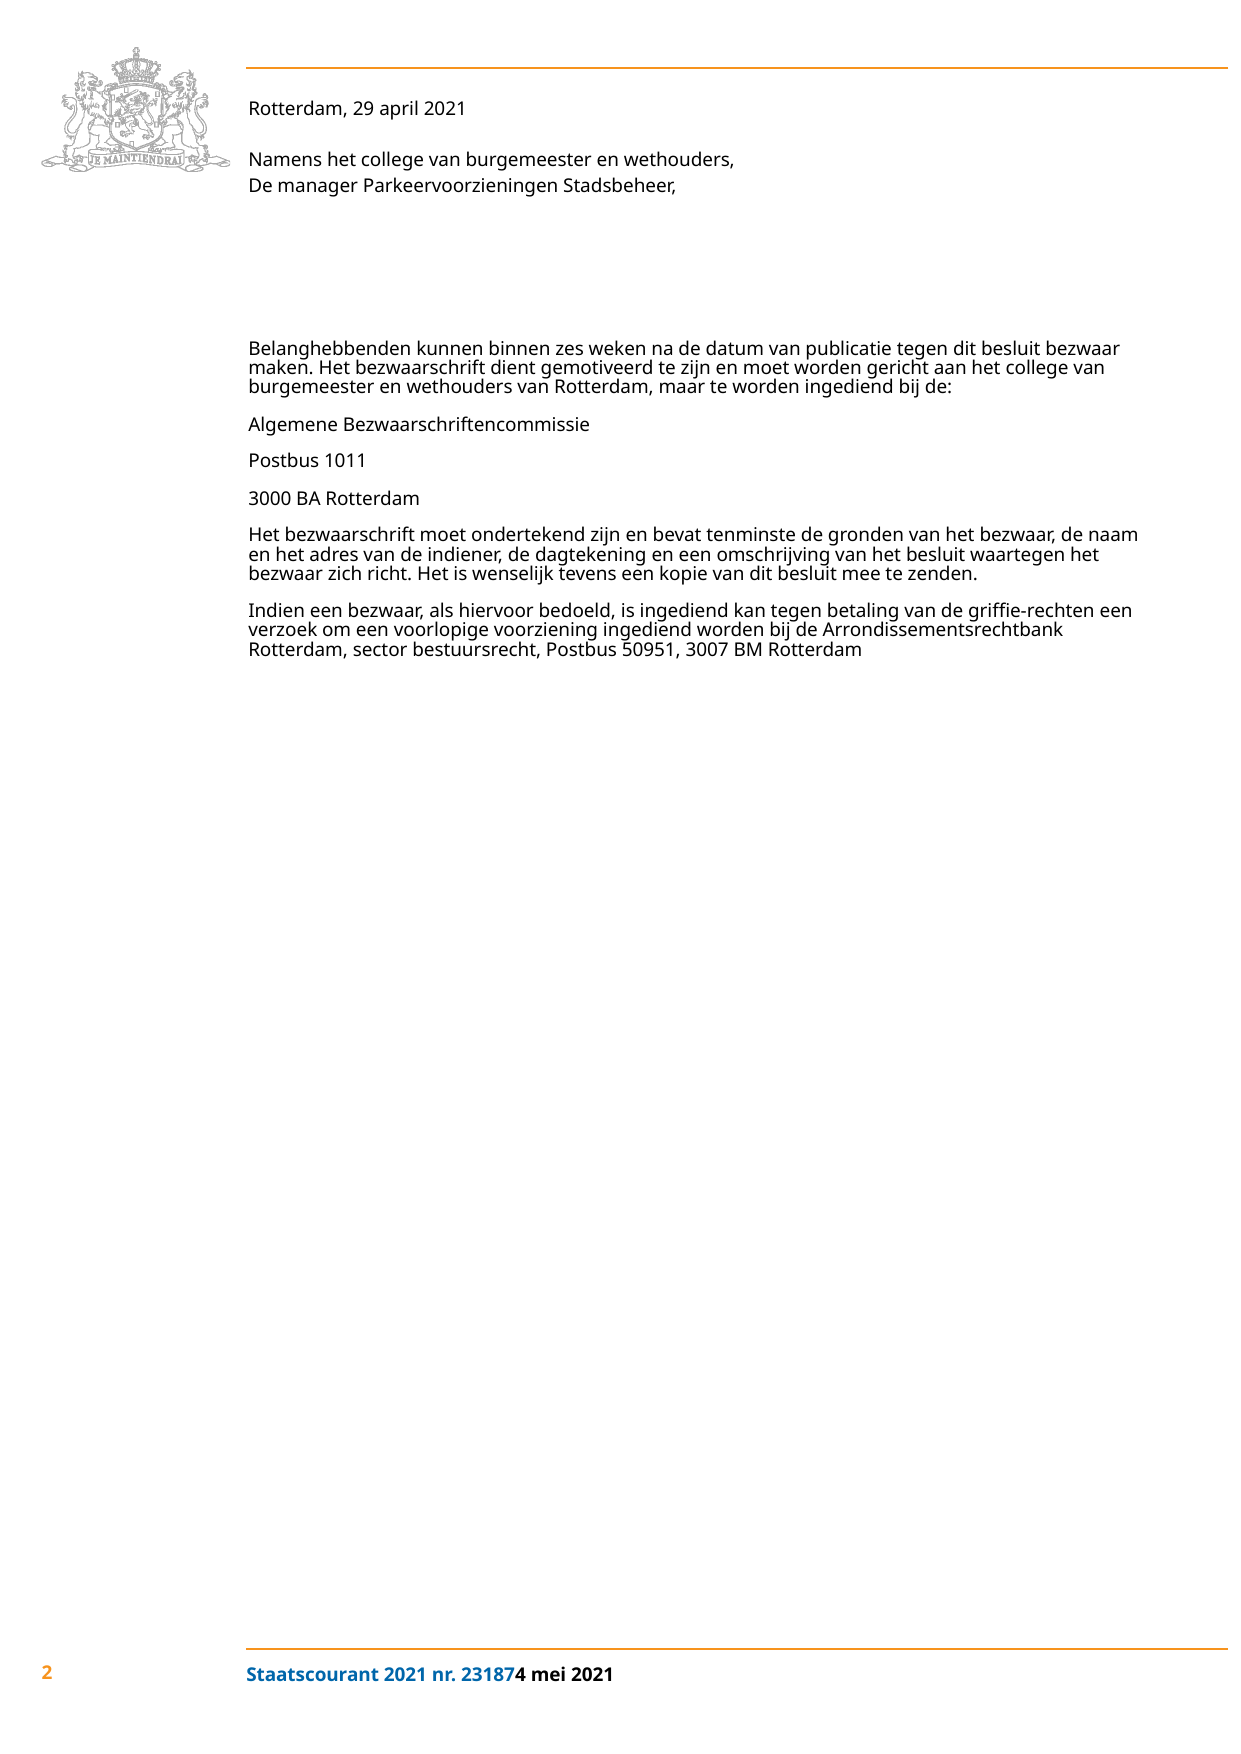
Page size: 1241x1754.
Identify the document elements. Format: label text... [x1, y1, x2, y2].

text Rotterdam, 29 april 2021 [248, 95, 1152, 121]
picture [41, 47, 231, 172]
text 3000 BA Rotterdam [248, 489, 1152, 509]
text Het bezwaarschrift moet ondertekend zijn en bevat tenminste de gronden van het bezwaar, de naam en het adres van de indiener, de dagtekening en een omschrijving van het besluit waartegen het bezwaar zich richt. Het is wenselijk tevens een kopie van dit besluit mee te zenden. [248, 526, 1152, 584]
text De manager Parkeervoorzieningen Stadsbeheer, [248, 172, 1152, 198]
text Namens het college van burgemeester en wethouders, [248, 146, 1152, 172]
text Algemene Bezwaarschriftencommissie [248, 416, 1152, 435]
text Indien een bezwaar, als hiervoor bedoeld, is ingediend kan tegen betaling van de griffie-rechten een verzoek om een voorlopige voorziening ingediend worden bij de Arrondissementsrechtbank Rotterdam, sector bestuursrecht, Postbus 50951, 3007 BM Rotterdam [248, 602, 1152, 660]
text Belanghebbenden kunnen binnen zes weken na de datum van publicatie tegen dit besluit bezwaar maken. Het bezwaarschrift dient gemotiveerd te zijn en moet worden gericht aan het college van burgemeester en wethouders van Rotterdam, maar te worden ingediend bij de: [248, 340, 1152, 398]
text Postbus 1011 [248, 452, 1152, 472]
